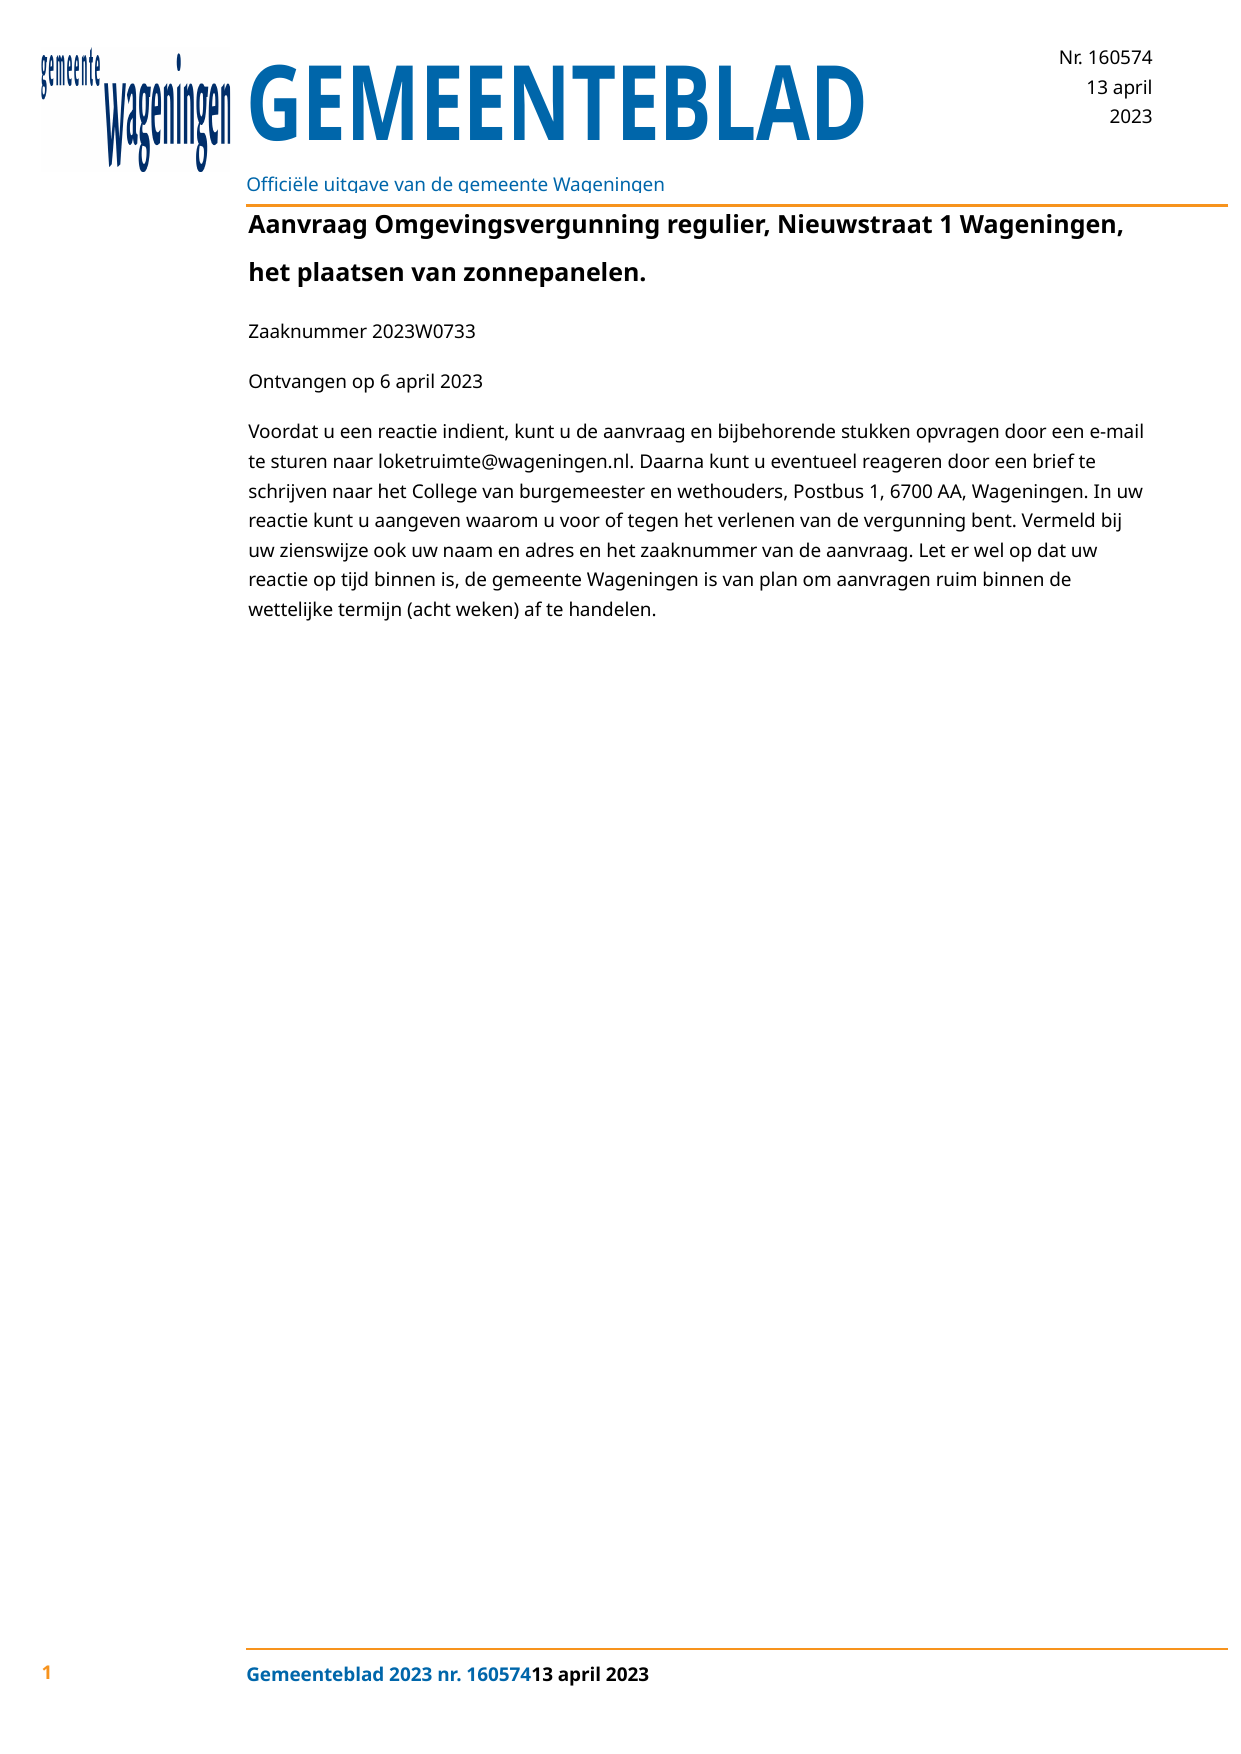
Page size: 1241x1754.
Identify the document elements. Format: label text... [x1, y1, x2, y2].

text Voordat u een reactie indient, kunt u de aanvraag en bijbehorende stukken opvragen door een e-mail te sturen naar loketruimte@wageningen.nl. Daarna kunt u eventueel reageren door een brief te schrijven naar het College van burgemeester en wethouders, Postbus 1, 6700 AA, Wageningen. In uw reactie kunt u aangeven waarom u voor of tegen het verlenen van de vergunning bent. Vermeld bij uw zienswijze ook uw naam en adres en het zaaknummer van de aanvraag. Let er wel op dat uw reactie op tijd binnen is, de gemeente Wageningen is van plan om aanvragen ruim binnen de wettelijke termijn (acht weken) af te handelen. [248, 419, 1152, 622]
text Ontvangen op 6 april 2023 [248, 368, 1152, 394]
picture [41, 47, 231, 172]
text Aanvraag Omgevingsvergunning regulier, Nieuwstraat 1 Wageningen, het plaatsen van zonnepanelen. [248, 207, 1152, 288]
text Zaaknummer 2023W0733 [248, 318, 1152, 344]
